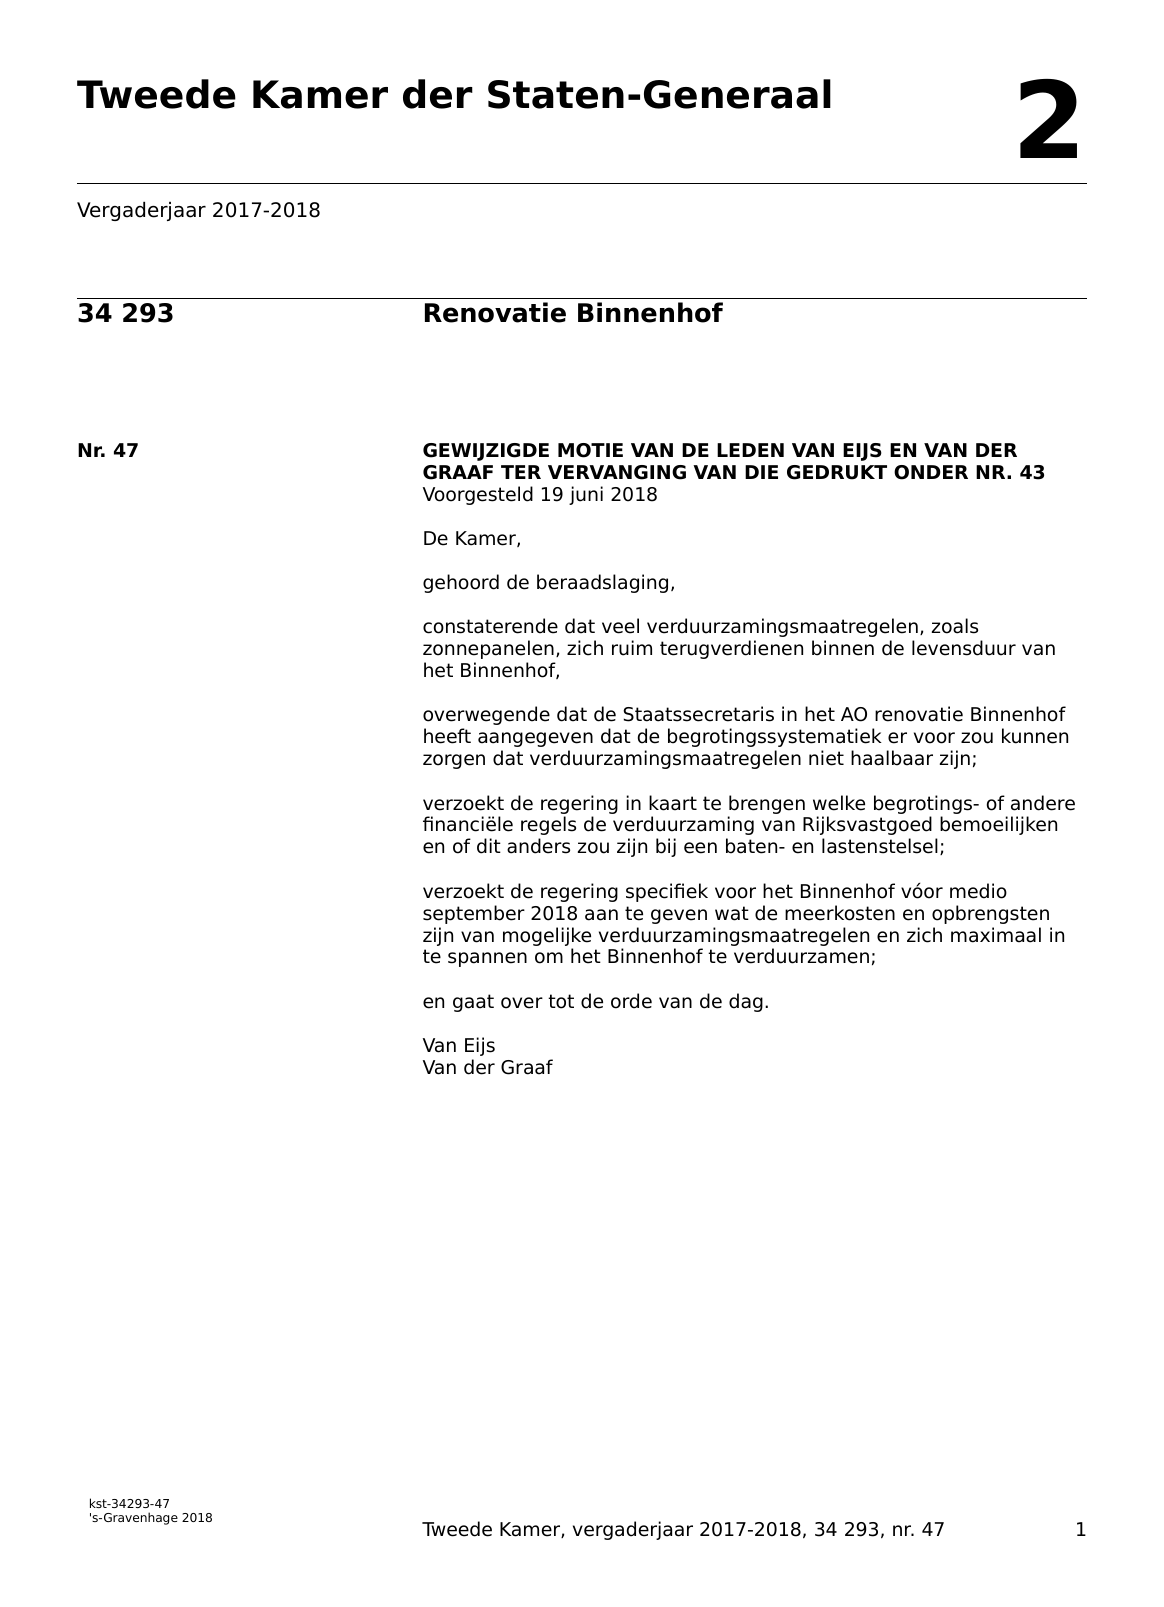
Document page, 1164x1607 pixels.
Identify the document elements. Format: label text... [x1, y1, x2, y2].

text overwegende dat de Staatssecretaris in het AO renovatie Binnenhof heeft aangegeven dat de begrotingssystematiek er voor zou kunnen zorgen dat verduurzamingsmaatregelen niet haalbaar zijn; [422, 704, 1087, 770]
table_header 2 [886, 59, 1087, 183]
text Van Eijs [422, 1035, 1087, 1057]
subtitle 34 293 Renovatie Binnenhof [77, 299, 1087, 329]
text 's-Gravenhage 2018 [88, 1511, 323, 1525]
subtitle Nr. 47 GEWIJZIGDE MOTIE VAN DE LEDEN VAN EIJS EN VAN DER GRAAF TER VERVANGING VAN DIE GEDRUKT ONDER NR. 43 [77, 440, 1087, 484]
text verzoekt de regering specifiek voor het Binnenhof vóor medio september 2018 aan te geven wat de meerkosten en opbrengsten zijn van mogelijke verduurzamingsmaatregelen en zich maximaal in te spannen om het Binnenhof te verduurzamen; [422, 881, 1087, 968]
text gehoord de beraadslaging, [422, 572, 1087, 594]
text Voorgesteld 19 juni 2018 [422, 484, 1087, 506]
table_cell Vergaderjaar 2017-2018 [77, 184, 1087, 298]
text verzoekt de regering in kaart te brengen welke begrotings- of andere financiële regels de verduurzaming van Rijksvastgoed bemoeilijken en of dit anders zou zijn bij een baten- en lastenstelsel; [422, 792, 1087, 858]
text constaterende dat veel verduurzamingsmaatregelen, zoals zonnepanelen, zich ruim terugverdienen binnen de levensduur van het Binnenhof, [422, 616, 1087, 682]
text en gaat over tot de orde van de dag. [422, 991, 1087, 1013]
text Van der Graaf [422, 1057, 1087, 1079]
table_header Tweede Kamer der Staten-Generaal [77, 59, 886, 183]
text kst-34293-47 [88, 1497, 323, 1511]
text De Kamer, [422, 528, 1087, 550]
